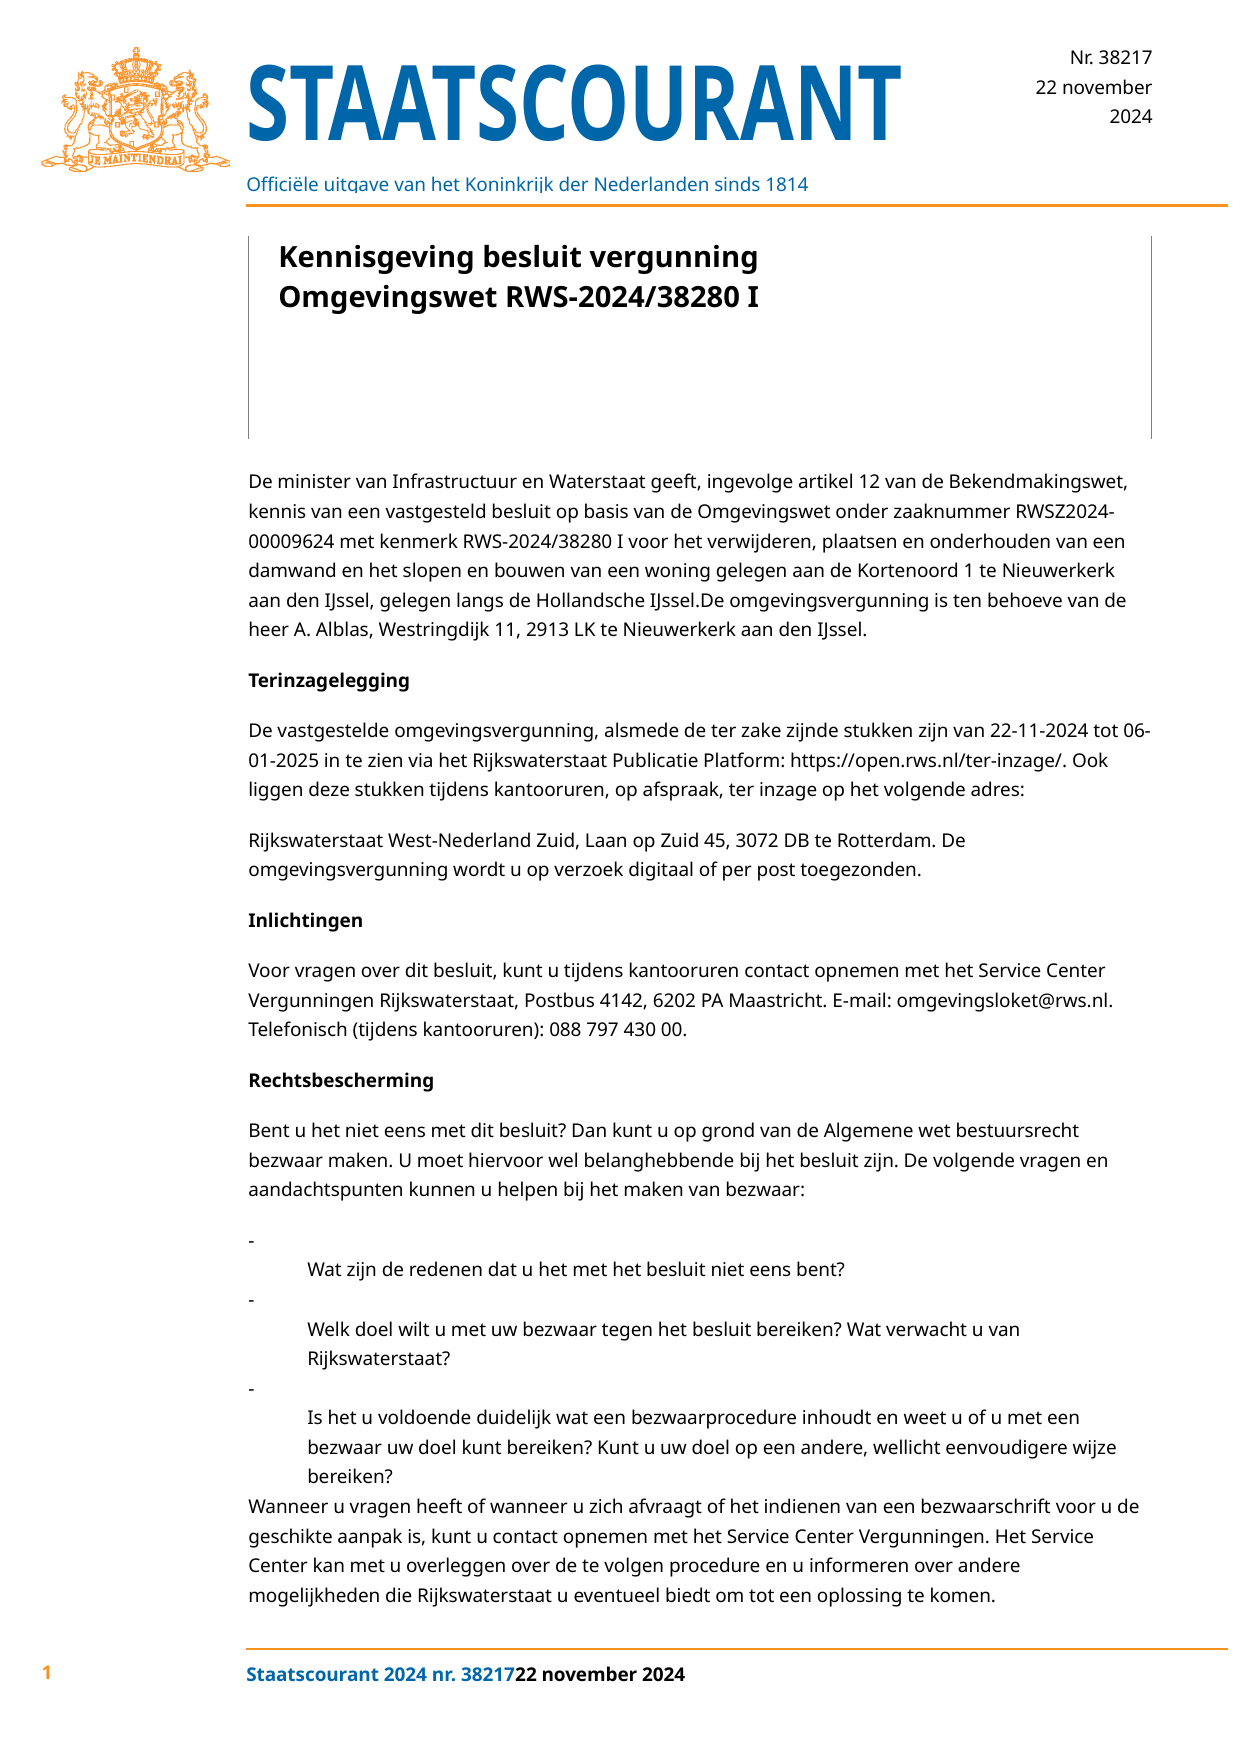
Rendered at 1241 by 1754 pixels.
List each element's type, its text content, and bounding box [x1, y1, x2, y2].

table_header Kennisgeving besluit vergunning Omgevingswet RWS-2024/38280 I [249, 236, 850, 439]
list Wat zijn de redenen dat u het met het besluit niet eens bent? [248, 1257, 1152, 1282]
list Is het u voldoende duidelijk wat een bezwaarprocedure inhoudt en weet u of u met een bezwaar uw doel kunt bereiken? Kunt u uw doel op een andere, wellicht eenvoudigere wijze bereiken? [248, 1404, 1152, 1489]
text Wanneer u vragen heeft of wanneer u zich afvraagt of het indienen van een bezwaarschrift voor u de geschikte aanpak is, kunt u contact opnemen met het Service Center Vergunningen. Het Service Center kan met u overleggen over de te volgen procedure en u informeren over andere mogelijkheden die Rijkswaterstaat u eventueel biedt om tot een oplossing te komen. [248, 1493, 1152, 1608]
text Rijkswaterstaat West-Nederland Zuid, Laan op Zuid 45, 3072 DB te Rotterdam. De omgevingsvergunning wordt u op verzoek digitaal of per post toegezonden. [248, 827, 1152, 882]
picture [912, 236, 1090, 414]
table_header [850, 236, 912, 413]
text Terinzagelegging [248, 667, 1152, 693]
text Rechtsbescherming [248, 1067, 1152, 1093]
text De vastgestelde omgevingsvergunning, alsmede de ter zake zijnde stukken zijn van 22-11-2024 tot 06-01-2025 in te zien via het Rijkswaterstaat Publicatie Platform: https://open.rws.nl/ter-inzage/. Ook liggen deze stukken tijdens kantooruren, op afspraak, ter inzage op het volgende adres: [248, 717, 1152, 802]
text Voor vragen over dit besluit, kunt u tijdens kantooruren contact opnemen met het Service Center Vergunningen Rijkswaterstaat, Postbus 4142, 6202 PA Maastricht. E-mail: omgevingsloket@rws.nl. Telefonisch (tijdens kantooruren): 088 797 430 00. [248, 957, 1152, 1042]
picture [41, 47, 231, 172]
list Welk doel wilt u met uw bezwaar tegen het besluit bereiken? Wat verwacht u van Rijkswaterstaat? [248, 1316, 1152, 1371]
text Inlichtingen [248, 907, 1152, 933]
text De minister van Infrastructuur en Waterstaat geeft, ingevolge artikel 12 van de Bekendmakingswet, kennis van een vastgesteld besluit op basis van de Omgevingswet onder zaaknummer RWSZ2024-00009624 met kenmerk RWS-2024/38280 I voor het verwijderen, plaatsen en onderhouden van een damwand en het slopen en bouwen van een woning gelegen aan de Kortenoord 1 te Nieuwerkerk aan den IJssel, gelegen langs de Hollandsche IJssel.De omgevingsvergunning is ten behoeve van de heer A. Alblas, Westringdijk 11, 2913 LK te Nieuwerkerk aan den IJssel. [248, 469, 1152, 642]
text Bent u het niet eens met dit besluit? Dan kunt u op grond van de Algemene wet bestuursrecht bezwaar maken. U moet hiervoor wel belanghebbende bij het besluit zijn. De volgende vragen en aandachtspunten kunnen u helpen bij het maken van bezwaar: [248, 1117, 1152, 1202]
table_header [850, 414, 1151, 439]
table_header [1090, 236, 1151, 413]
